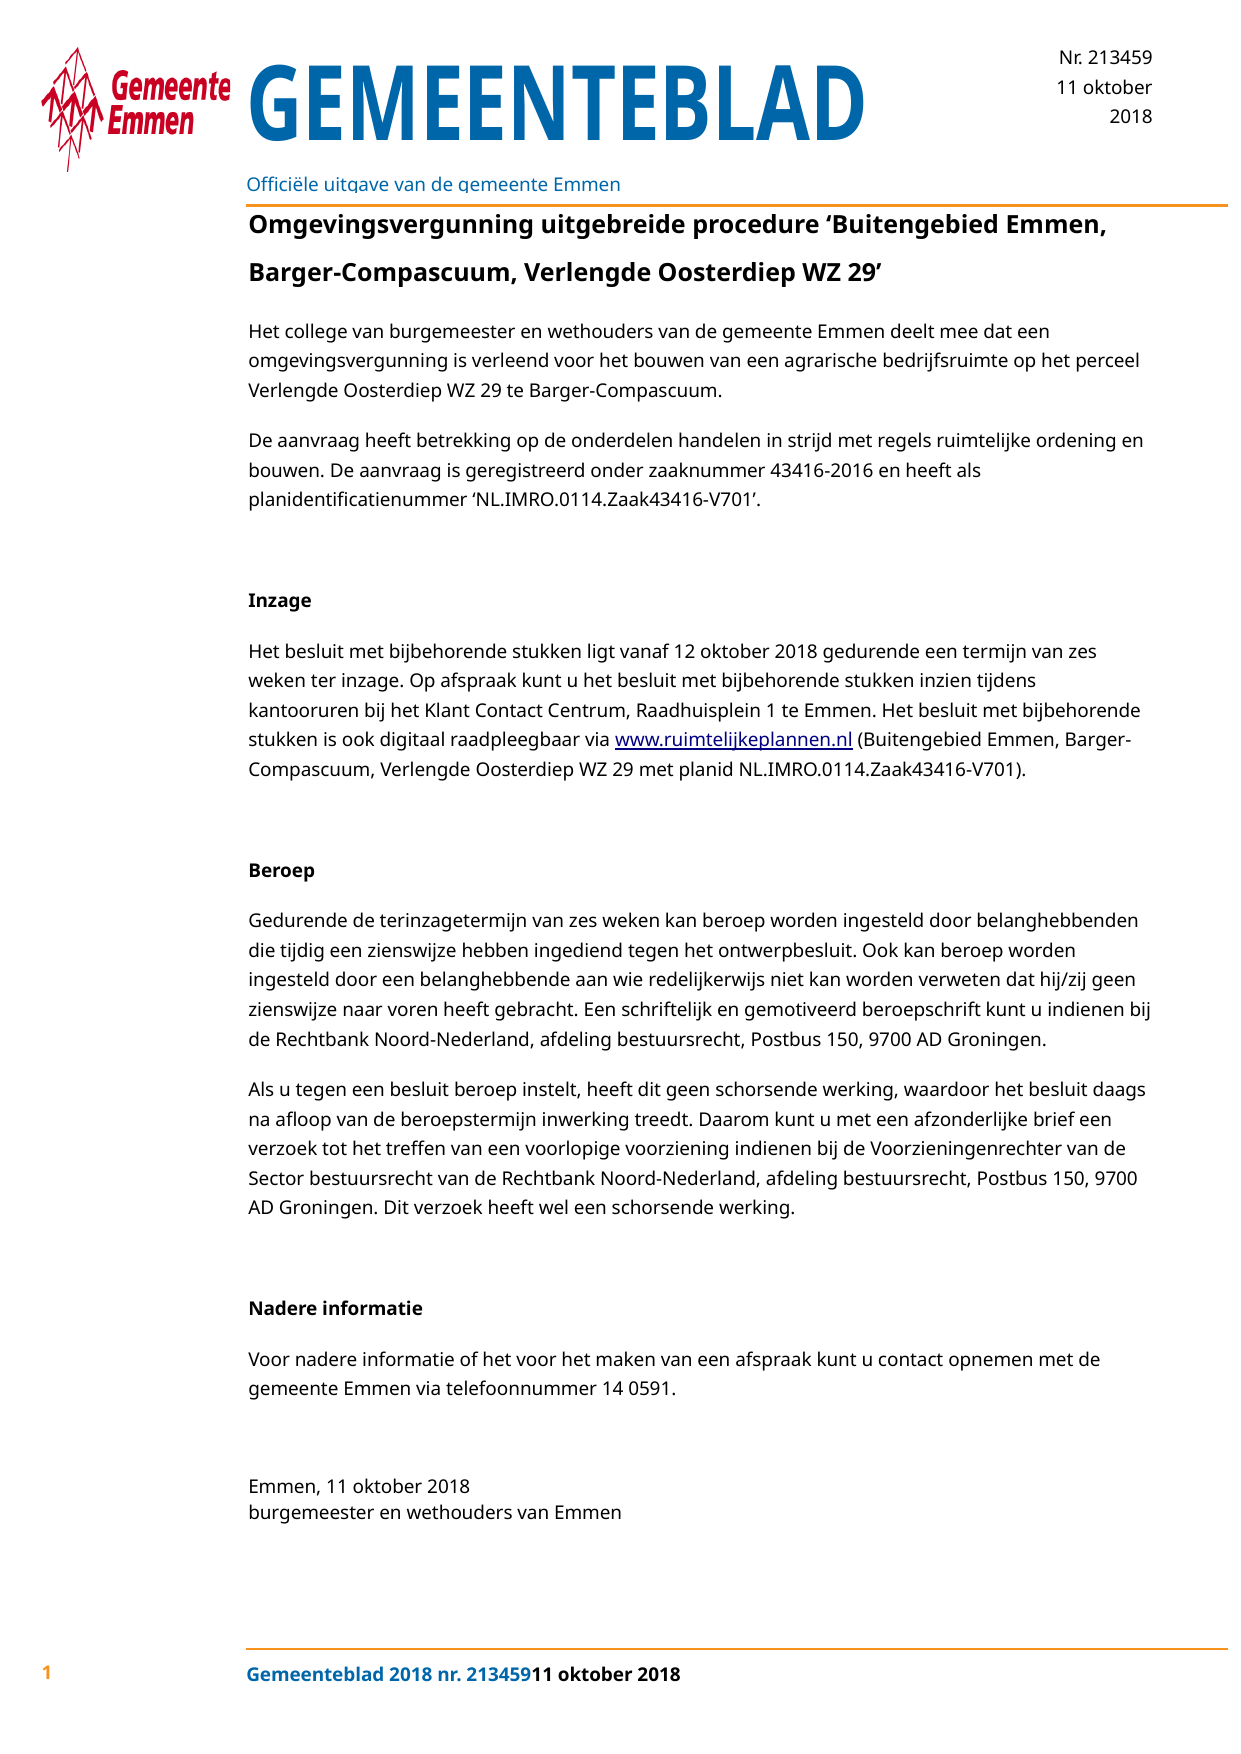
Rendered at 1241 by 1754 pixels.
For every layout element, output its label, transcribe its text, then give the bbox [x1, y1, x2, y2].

text Omgevingsvergunning uitgebreide procedure ‘Buitengebied Emmen, Barger-Compascuum, Verlengde Oosterdiep WZ 29’ [248, 207, 1152, 288]
picture [41, 47, 231, 172]
text Beroep [248, 857, 1152, 883]
text Inzage [248, 587, 1152, 613]
text Voor nadere informatie of het voor het maken van een afspraak kunt u contact opnemen met de gemeente Emmen via telefoonnummer 14 0591. [248, 1346, 1152, 1401]
text Emmen, 11 oktober 2018 [248, 1474, 1152, 1499]
text Gedurende de terinzagetermijn van zes weken kan beroep worden ingesteld door belanghebbenden die tijdig een zienswijze hebben ingediend tegen het ontwerpbesluit. Ook kan beroep worden ingesteld door een belanghebbende aan wie redelijkerwijs niet kan worden verweten dat hij/zij geen zienswijze naar voren heeft gebracht. Een schriftelijk en gemotiveerd beroepschrift kunt u indienen bij de Rechtbank Noord-Nederland, afdeling bestuursrecht, Postbus 150, 9700 AD Groningen. [248, 907, 1152, 1052]
text Het college van burgemeester en wethouders van de gemeente Emmen deelt mee dat een omgevingsvergunning is verleend voor het bouwen van een agrarische bedrijfsruimte op het perceel Verlengde Oosterdiep WZ 29 te Barger-Compascuum. [248, 318, 1152, 403]
text burgemeester en wethouders van Emmen [248, 1499, 1152, 1525]
text Nadere informatie [248, 1295, 1152, 1321]
text Het besluit met bijbehorende stukken ligt vanaf 12 oktober 2018 gedurende een termijn van zes weken ter inzage. Op afspraak kunt u het besluit met bijbehorende stukken inzien tijdens kantooruren bij het Klant Contact Centrum, Raadhuisplein 1 te Emmen. Het besluit met bijbehorende stukken is ook digitaal raadpleegbaar via www.ruimtelijkeplannen.nl (Buitengebied Emmen, Barger-Compascuum, Verlengde Oosterdiep WZ 29 met planid NL.IMRO.0114.Zaak43416-V701). [248, 638, 1152, 782]
text Als u tegen een besluit beroep instelt, heeft dit geen schorsende werking, waardoor het besluit daags na afloop van de beroepstermijn inwerking treedt. Daarom kunt u met een afzonderlijke brief een verzoek tot het treffen van een voorlopige voorziening indienen bij de Voorzieningenrechter van de Sector bestuursrecht van de Rechtbank Noord-Nederland, afdeling bestuursrecht, Postbus 150, 9700 AD Groningen. Dit verzoek heeft wel een schorsende werking. [248, 1076, 1152, 1220]
text De aanvraag heeft betrekking op de onderdelen handelen in strijd met regels ruimtelijke ordening en bouwen. De aanvraag is geregistreerd onder zaaknummer 43416-2016 en heeft als planidentificatienummer ‘NL.IMRO.0114.Zaak43416-V701’. [248, 427, 1152, 512]
